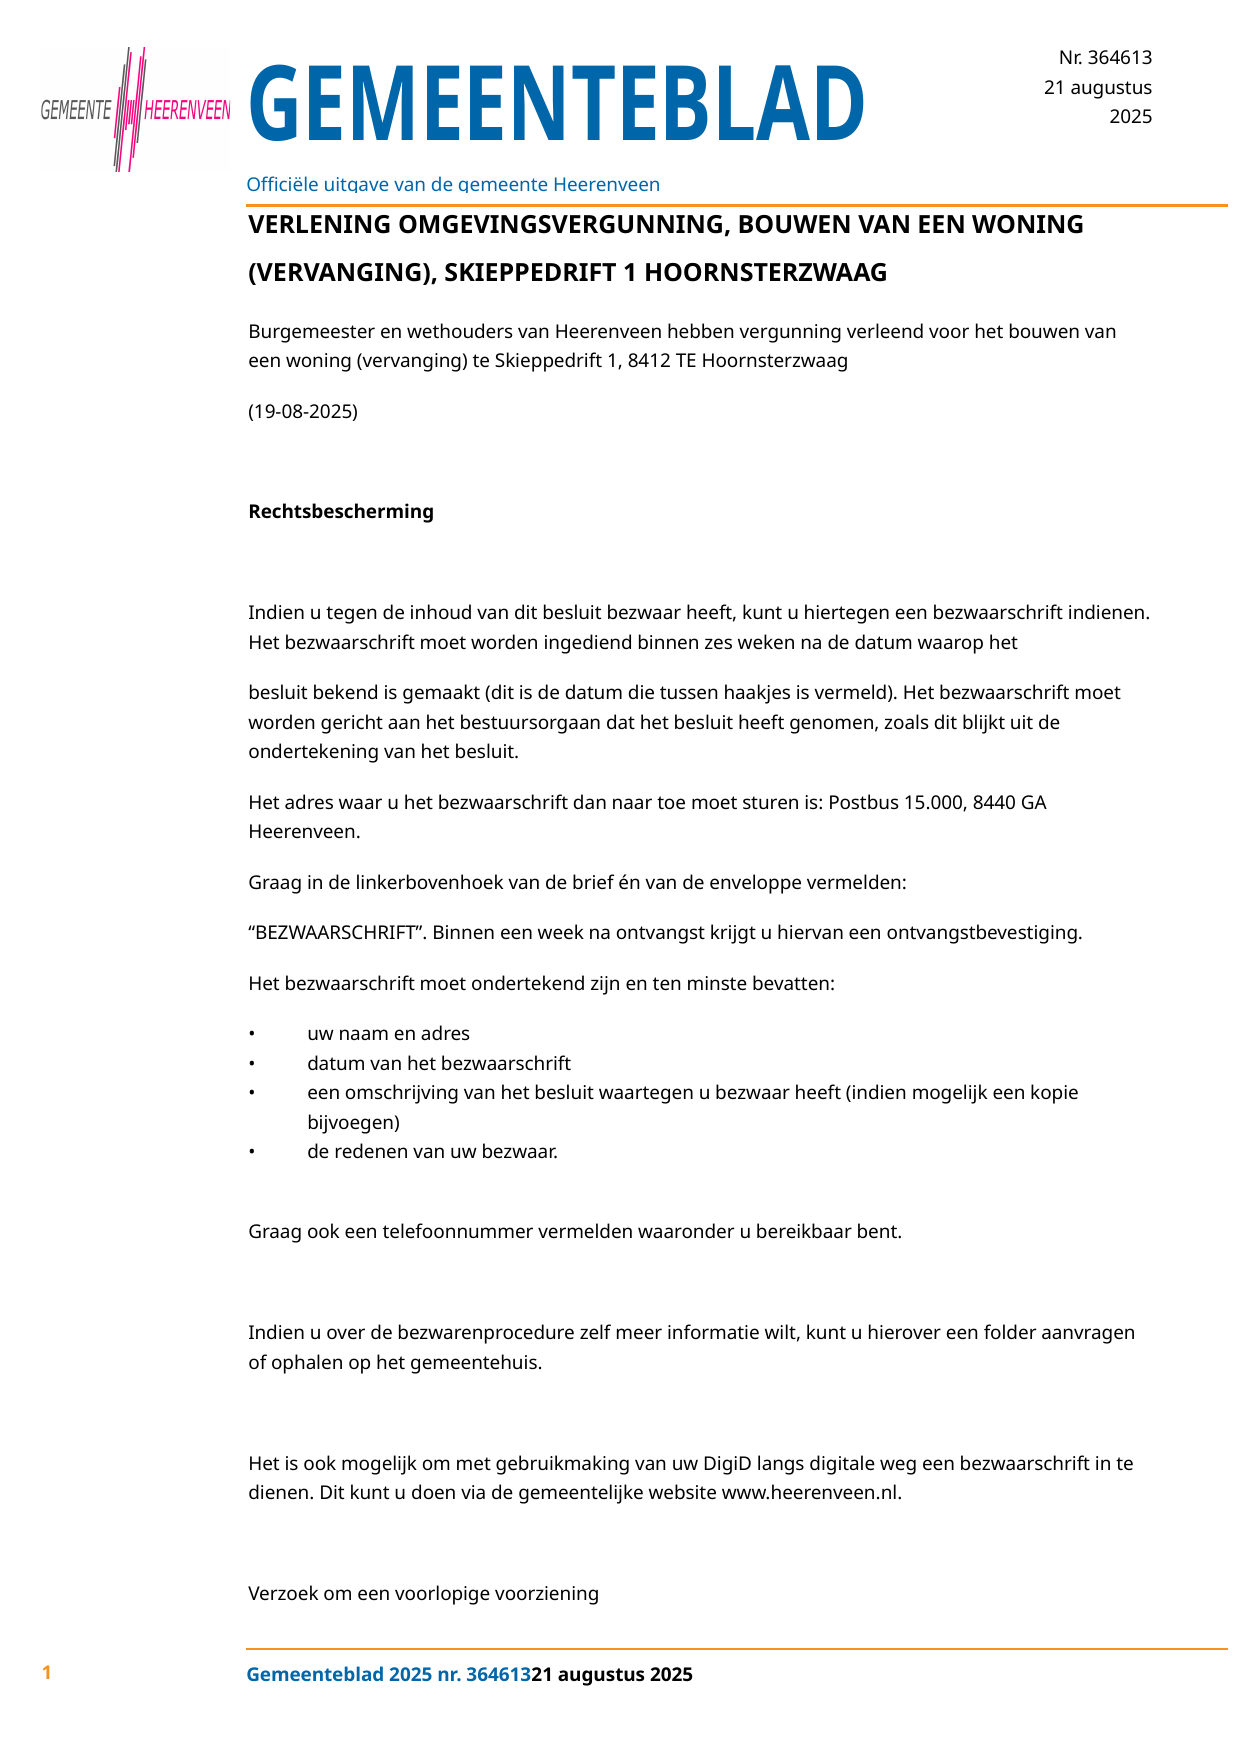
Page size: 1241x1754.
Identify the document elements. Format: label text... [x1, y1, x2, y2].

list een omschrijving van het besluit waartegen u bezwaar heeft (indien mogelijk een kopie bijvoegen) [248, 1079, 1152, 1135]
text Indien u over de bezwarenprocedure zelf meer informatie wilt, kunt u hierover een folder aanvragen of ophalen op het gemeentehuis. [248, 1319, 1152, 1375]
text besluit bekend is gemaakt (dit is de datum die tussen haakjes is vermeld). Het bezwaarschrift moet worden gericht aan het bestuursorgaan dat het besluit heeft genomen, zoals dit blijkt uit de ondertekening van het besluit. [248, 679, 1152, 764]
text VERLENING OMGEVINGSVERGUNNING, BOUWEN VAN EEN WONING (VERVANGING), SKIEPPEDRIFT 1 HOORNSTERZWAAG [248, 207, 1152, 288]
text Het adres waar u het bezwaarschrift dan naar toe moet sturen is: Postbus 15.000, 8440 GA Heerenveen. [248, 789, 1152, 844]
text Burgemeester en wethouders van Heerenveen hebben vergunning verleend voor het bouwen van een woning (vervanging) te Skieppedrift 1, 8412 TE Hoornsterzwaag [248, 318, 1152, 373]
text “BEZWAARSCHRIFT”. Binnen een week na ontvangst krijgt u hiervan een ontvangstbevestiging. [248, 919, 1152, 945]
text Het bezwaarschrift moet ondertekend zijn en ten minste bevatten: [248, 970, 1152, 996]
picture [41, 47, 231, 172]
list datum van het bezwaarschrift [248, 1050, 1152, 1076]
list de redenen van uw bezwaar. [248, 1139, 1152, 1164]
text (19-08-2025) [248, 398, 1152, 424]
text Graag in de linkerbovenhoek van de brief én van de enveloppe vermelden: [248, 869, 1152, 895]
list uw naam en adres [248, 1020, 1152, 1046]
text Het is ook mogelijk om met gebruikmaking van uw DigiD langs digitale weg een bezwaarschrift in te dienen. Dit kunt u doen via de gemeentelijke website www.heerenveen.nl. [248, 1450, 1152, 1505]
text Graag ook een telefoonnummer vermelden waaronder u bereikbaar bent. [248, 1219, 1152, 1244]
text Rechtsbescherming [248, 499, 1152, 524]
text Indien u tegen de inhoud van dit besluit bezwaar heeft, kunt u hiertegen een bezwaarschrift indienen. Het bezwaarschrift moet worden ingediend binnen zes weken na de datum waarop het [248, 599, 1152, 655]
text Verzoek om een voorlopige voorziening [248, 1580, 1152, 1606]
